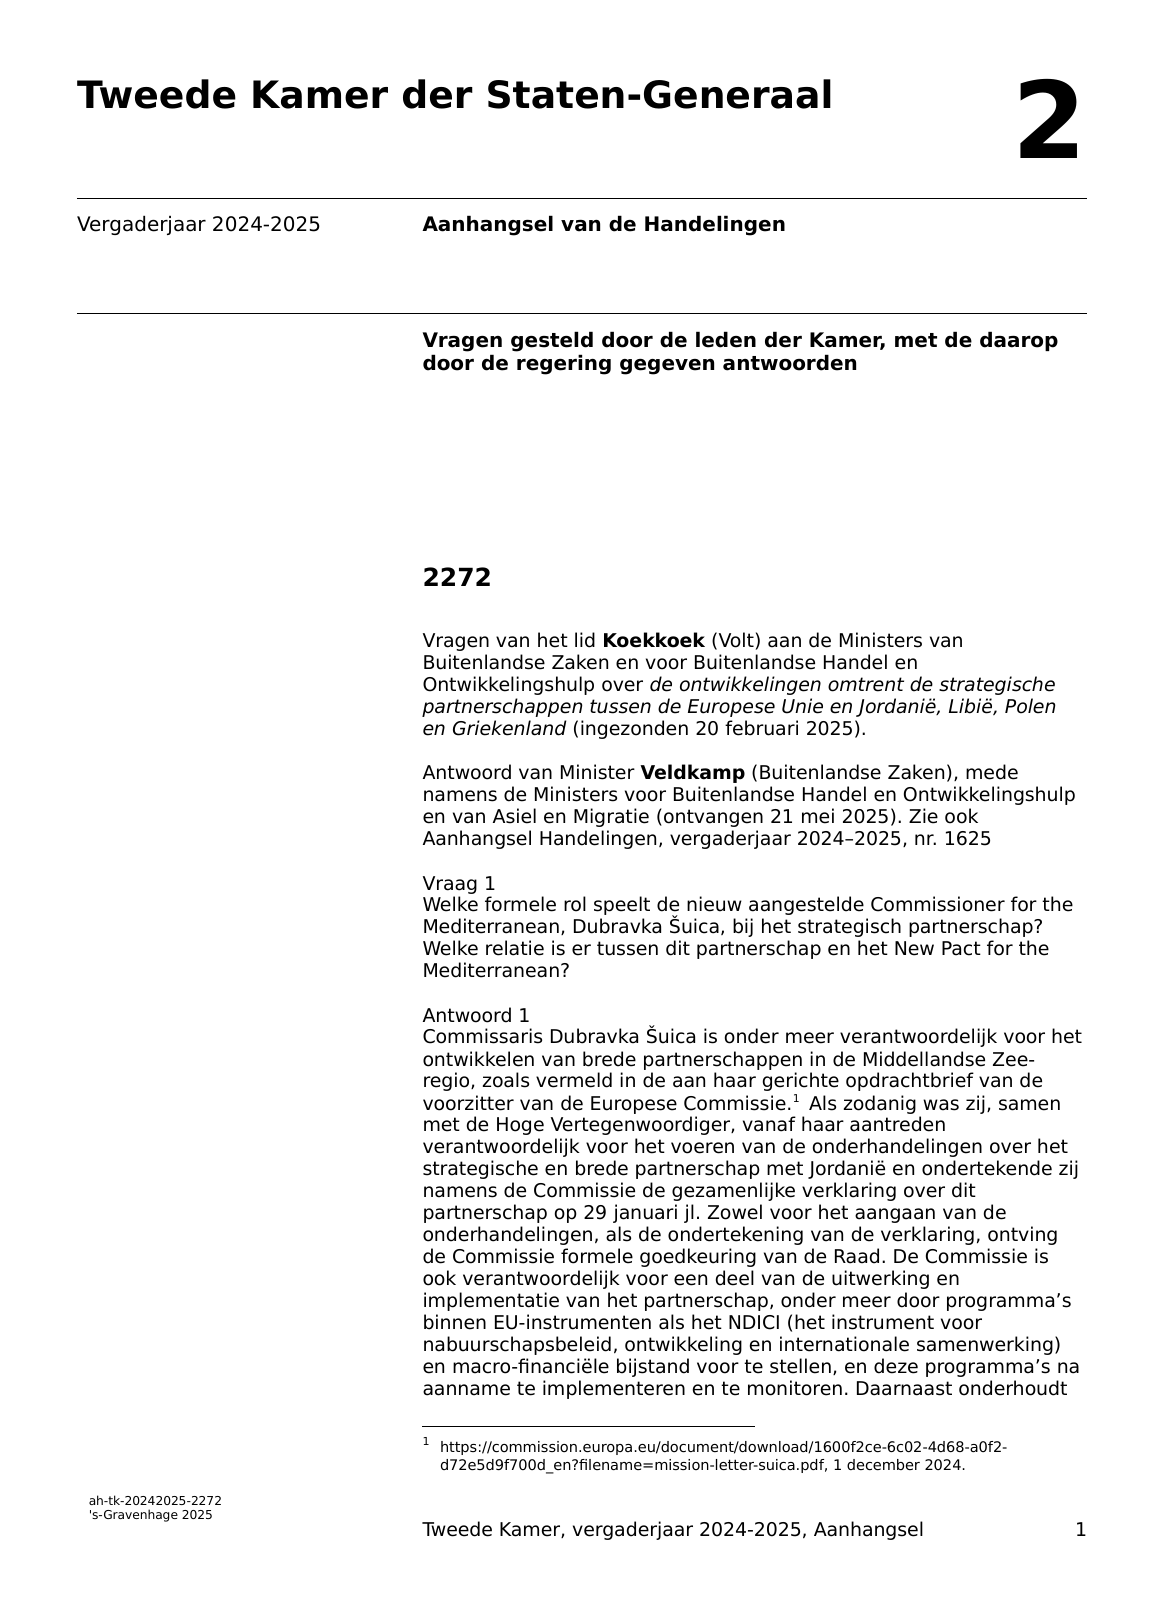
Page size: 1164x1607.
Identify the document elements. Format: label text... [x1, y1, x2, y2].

table_cell Vergaderjaar 2024-2025 [77, 199, 422, 313]
text 2272 [422, 563, 1087, 592]
table_header Tweede Kamer der Staten-Generaal [77, 59, 886, 198]
text Welke formele rol speelt de nieuw aangestelde Commissioner for the Mediterranean, Dubravka Šuica, bij het strategisch partnerschap? Welke relatie is er tussen dit partnerschap en het New Pact for the Mediterranean? [422, 894, 1087, 982]
text https://commission.europa.eu/document/download/1600f2ce-6c02-4d68-a0f2-d72e5d9f700d_en?filename=mission-letter-suica.pdf, 1 december 2024. [422, 1435, 1087, 1474]
text Vragen van het lid Koekkoek (Volt) aan de Ministers van Buitenlandse Zaken en voor Buitenlandse Handel en Ontwikkelingshulp over de ontwikkelingen omtrent de strategische partnerschappen tussen de Europese Unie en Jordanië, Libië, Polen en Griekenland (ingezonden 20 februari 2025). [422, 630, 1087, 740]
table_cell [77, 314, 422, 375]
text Antwoord van Minister Veldkamp (Buitenlandse Zaken), mede namens de Ministers voor Buitenlandse Handel en Ontwikkelingshulp en van Asiel en Migratie (ontvangen 21 mei 2025). Zie ook Aanhangsel Handelingen, vergaderjaar 2024–2025, nr. 1625 [422, 762, 1087, 850]
text Antwoord 1 [422, 1004, 1087, 1026]
table_header 2 [886, 59, 1087, 198]
text ah-tk-20242025-2272 [88, 1494, 323, 1508]
text 's-Gravenhage 2025 [88, 1508, 323, 1522]
table_cell Aanhangsel van de Handelingen [422, 199, 1087, 313]
table_cell Vragen gesteld door de leden der Kamer, met de daarop door de regering gegeven antwoorden [422, 314, 1087, 375]
text Commissaris Dubravka Šuica is onder meer verantwoordelijk voor het ontwikkelen van brede partnerschappen in de Middellandse Zee-regio, zoals vermeld in de aan haar gerichte opdrachtbrief van de voorzitter van de Europese Commissie. Als zodanig was zij, samen met de Hoge Vertegenwoordiger, vanaf haar aantreden verantwoordelijk voor het voeren van de onderhandelingen over het strategische en brede partnerschap met Jordanië en ondertekende zij namens de Commissie de gezamenlijke verklaring over dit partnerschap op 29 januari jl. Zowel voor het aangaan van de onderhandelingen, als de ondertekening van de verklaring, ontving de Commissie formele goedkeuring van de Raad. De Commissie is ook verantwoordelijk voor een deel van de uitwerking en implementatie van het partnerschap, onder meer door programma’s binnen EU-instrumenten als het NDICI (het instrument voor nabuurschapsbeleid, ontwikkeling en internationale samenwerking) en macro-financiële bijstand voor te stellen, en deze programma’s na aanname te implementeren en te monitoren. Daarnaast onderhoudt [422, 1026, 1087, 1400]
text Vraag 1 [422, 872, 1087, 894]
